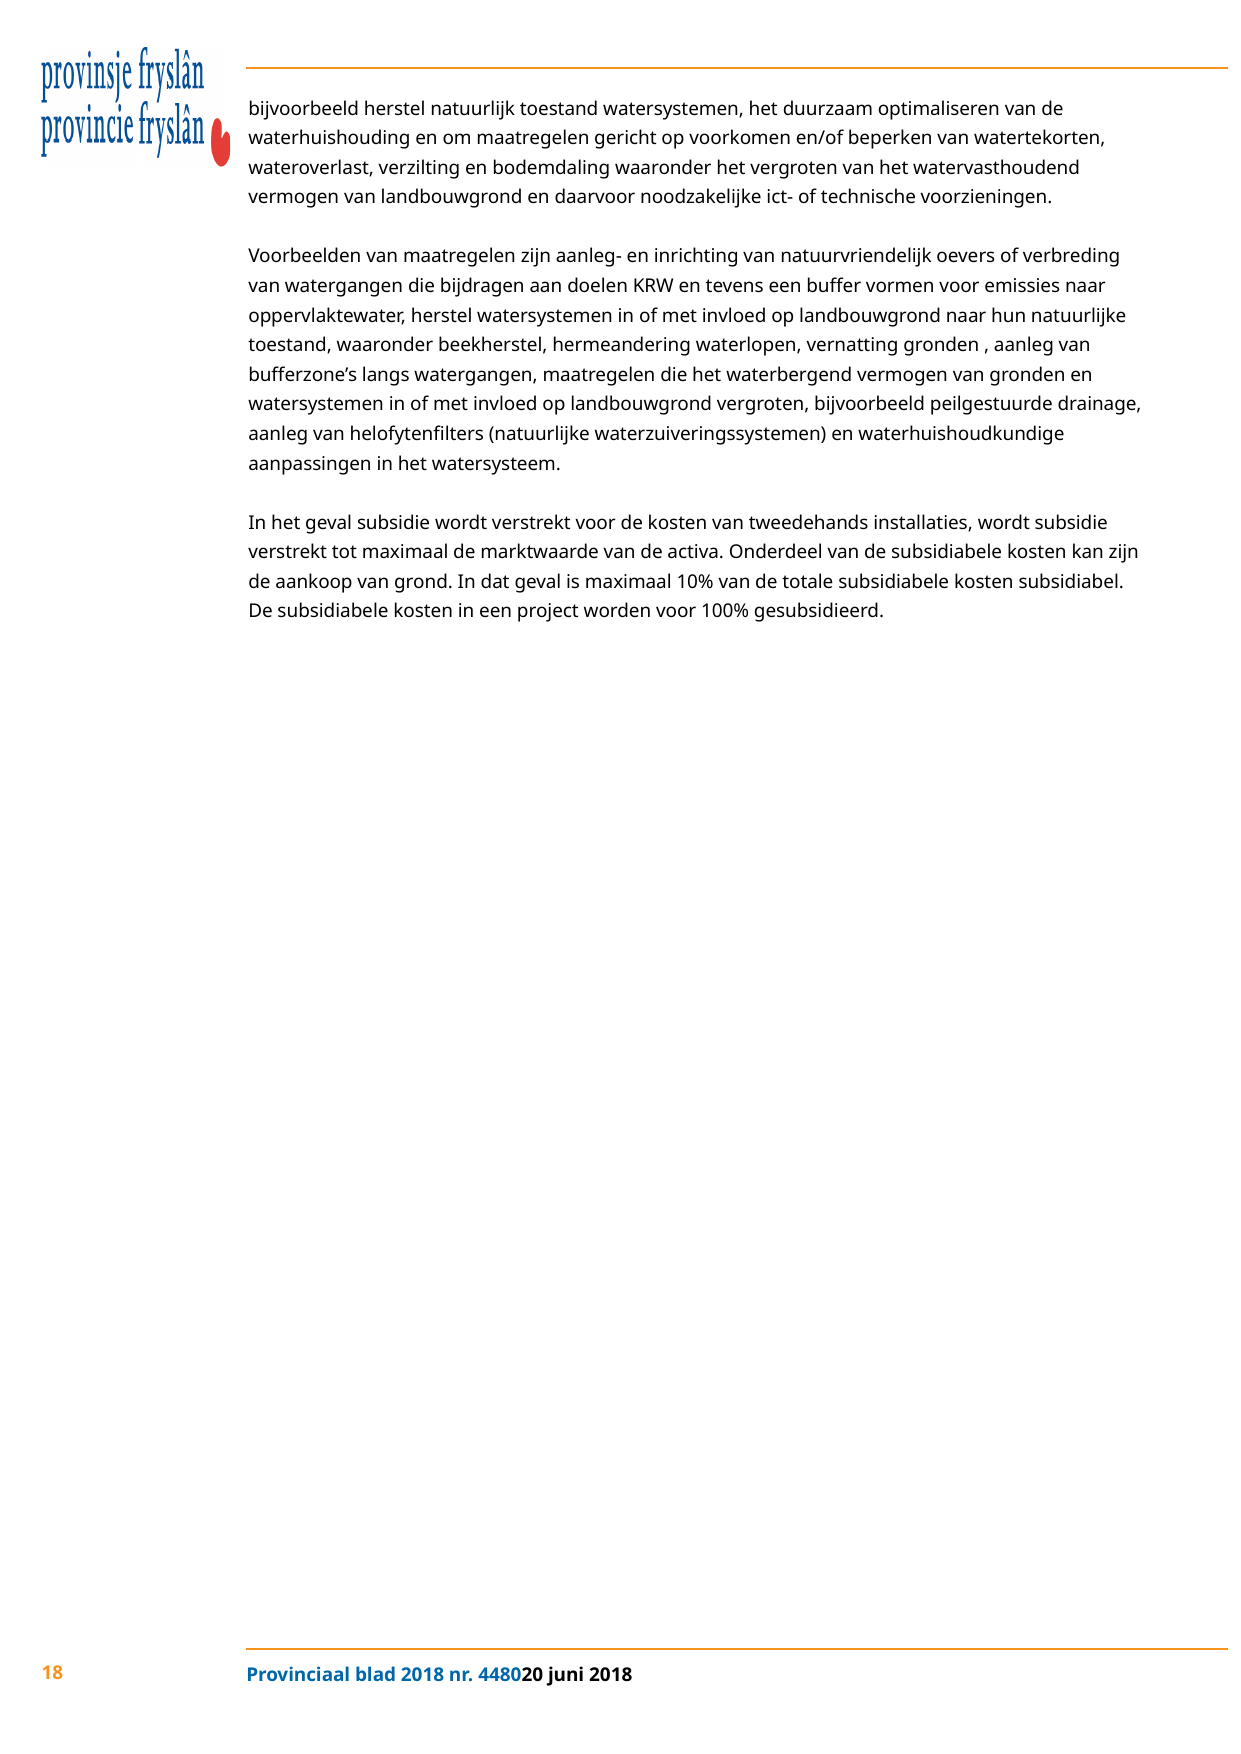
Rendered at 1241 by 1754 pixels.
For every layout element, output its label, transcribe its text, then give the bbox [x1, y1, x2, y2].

picture [41, 47, 231, 172]
text bijvoorbeeld herstel natuurlijk toestand watersystemen, het duurzaam optimaliseren van de waterhuishouding en om maatregelen gericht op voorkomen en/of beperken van watertekorten, wateroverlast, verzilting en bodemdaling waaronder het vergroten van het watervasthoudend vermogen van landbouwgrond en daarvoor noodzakelijke ict- of technische voorzieningen. [248, 95, 1152, 209]
text In het geval subsidie wordt verstrekt voor de kosten van tweedehands installaties, wordt subsidie verstrekt tot maximaal de marktwaarde van de activa. Onderdeel van de subsidiabele kosten kan zijn de aankoop van grond. In dat geval is maximaal 10% van de totale subsidiabele kosten subsidiabel. [248, 509, 1152, 594]
text Voorbeelden van maatregelen zijn aanleg- en inrichting van natuurvriendelijk oevers of verbreding van watergangen die bijdragen aan doelen KRW en tevens een buffer vormen voor emissies naar oppervlaktewater, herstel watersystemen in of met invloed op landbouwgrond naar hun natuurlijke toestand, waaronder beekherstel, hermeandering waterlopen, vernatting gronden , aanleg van bufferzone’s langs watergangen, maatregelen die het waterbergend vermogen van gronden en watersystemen in of met invloed op landbouwgrond vergroten, bijvoorbeeld peilgestuurde drainage, aanleg van helofytenfilters (natuurlijke waterzuiveringssystemen) en waterhuishoudkundige aanpassingen in het watersysteem. [248, 243, 1152, 476]
text De subsidiabele kosten in een project worden voor 100% gesubsidieerd. [248, 598, 1152, 623]
